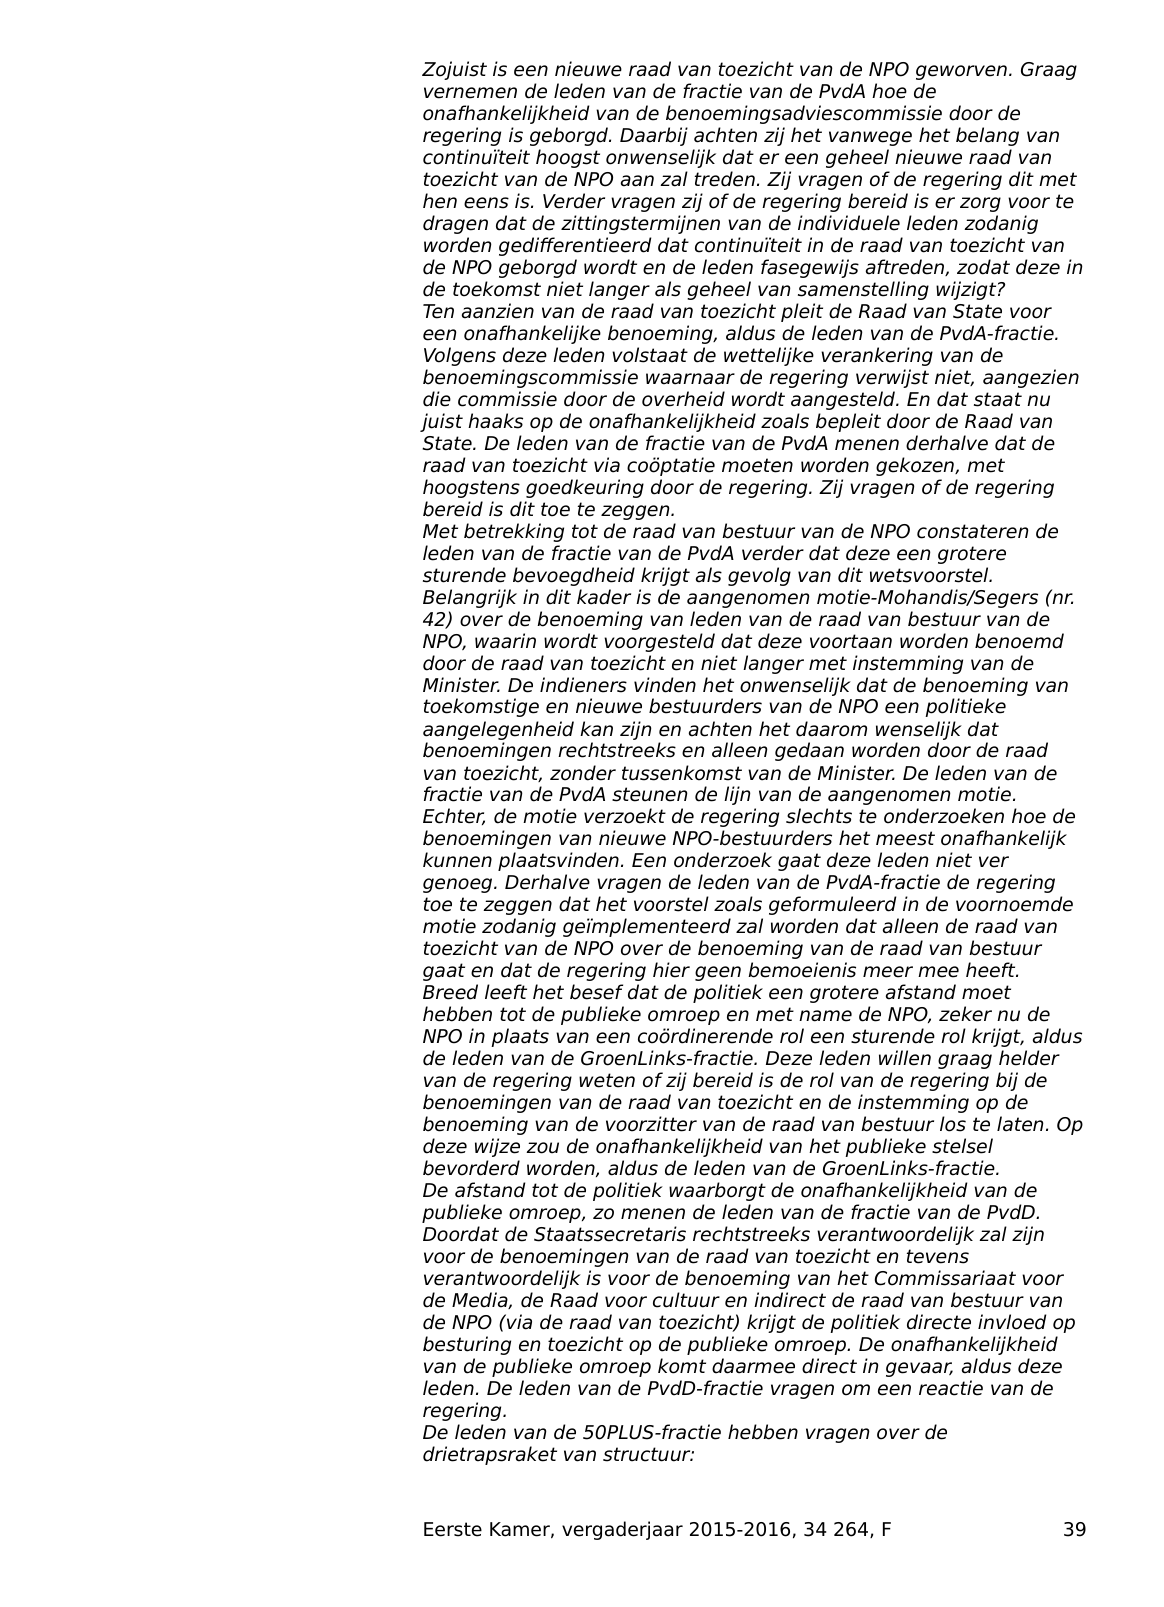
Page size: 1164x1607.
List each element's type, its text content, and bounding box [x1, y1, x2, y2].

text Ten aanzien van de raad van toezicht pleit de Raad van State voor een onafhankelijke benoeming, aldus de leden van de PvdA-fractie. Volgens deze leden volstaat de wettelijke verankering van de benoemingscommissie waarnaar de regering verwijst niet, aangezien die commissie door de overheid wordt aangesteld. En dat staat nu juist haaks op de onafhankelijkheid zoals bepleit door de Raad van State. De leden van de fractie van de PvdA menen derhalve dat de raad van toezicht via coöptatie moeten worden gekozen, met hoogstens goedkeuring door de regering. Zij vragen of de regering bereid is dit toe te zeggen. [422, 301, 1087, 521]
text De afstand tot de politiek waarborgt de onafhankelijkheid van de publieke omroep, zo menen de leden van de fractie van de PvdD. Doordat de Staatssecretaris rechtstreeks verantwoordelijk zal zijn voor de benoemingen van de raad van toezicht en tevens verantwoordelijk is voor de benoeming van het Commissariaat voor de Media, de Raad voor cultuur en indirect de raad van bestuur van de NPO (via de raad van toezicht) krijgt de politiek directe invloed op besturing en toezicht op de publieke omroep. De onafhankelijkheid van de publieke omroep komt daarmee direct in gevaar, aldus deze leden. De leden van de PvdD-fractie vragen om een reactie van de regering. [422, 1180, 1087, 1422]
text Breed leeft het besef dat de politiek een grotere afstand moet hebben tot de publieke omroep en met name de NPO, zeker nu de NPO in plaats van een coördinerende rol een sturende rol krijgt, aldus de leden van de GroenLinks-fractie. Deze leden willen graag helder van de regering weten of zij bereid is de rol van de regering bij de benoemingen van de raad van toezicht en de instemming op de benoeming van de voorzitter van de raad van bestuur los te laten. Op deze wijze zou de onafhankelijkheid van het publieke stelsel bevorderd worden, aldus de leden van de GroenLinks-fractie. [422, 982, 1087, 1180]
text De leden van de 50PLUS-fractie hebben vragen over de drietrapsraket van structuur: [422, 1422, 1087, 1466]
text Zojuist is een nieuwe raad van toezicht van de NPO geworven. Graag vernemen de leden van de fractie van de PvdA hoe de onafhankelijkheid van de benoemingsadviescommissie door de regering is geborgd. Daarbij achten zij het vanwege het belang van continuïteit hoogst onwenselijk dat er een geheel nieuwe raad van toezicht van de NPO aan zal treden. Zij vragen of de regering dit met hen eens is. Verder vragen zij of de regering bereid is er zorg voor te dragen dat de zittingstermijnen van de individuele leden zodanig worden gedifferentieerd dat continuïteit in de raad van toezicht van de NPO geborgd wordt en de leden fasegewijs aftreden, zodat deze in de toekomst niet langer als geheel van samenstelling wijzigt? [422, 59, 1087, 301]
text Met betrekking tot de raad van bestuur van de NPO constateren de leden van de fractie van de PvdA verder dat deze een grotere sturende bevoegdheid krijgt als gevolg van dit wetsvoorstel. Belangrijk in dit kader is de aangenomen motie-Mohandis/Segers (nr. 42) over de benoeming van leden van de raad van bestuur van de NPO, waarin wordt voorgesteld dat deze voortaan worden benoemd door de raad van toezicht en niet langer met instemming van de Minister. De indieners vinden het onwenselijk dat de benoeming van toekomstige en nieuwe bestuurders van de NPO een politieke aangelegenheid kan zijn en achten het daarom wenselijk dat benoemingen rechtstreeks en alleen gedaan worden door de raad van toezicht, zonder tussenkomst van de Minister. De leden van de fractie van de PvdA steunen de lijn van de aangenomen motie. Echter, de motie verzoekt de regering slechts te onderzoeken hoe de benoemingen van nieuwe NPO-bestuurders het meest onafhankelijk kunnen plaatsvinden. Een onderzoek gaat deze leden niet ver genoeg. Derhalve vragen de leden van de PvdA-fractie de regering toe te zeggen dat het voorstel zoals geformuleerd in de voornoemde motie zodanig geïmplementeerd zal worden dat alleen de raad van toezicht van de NPO over de benoeming van de raad van bestuur gaat en dat de regering hier geen bemoeienis meer mee heeft. [422, 521, 1087, 982]
